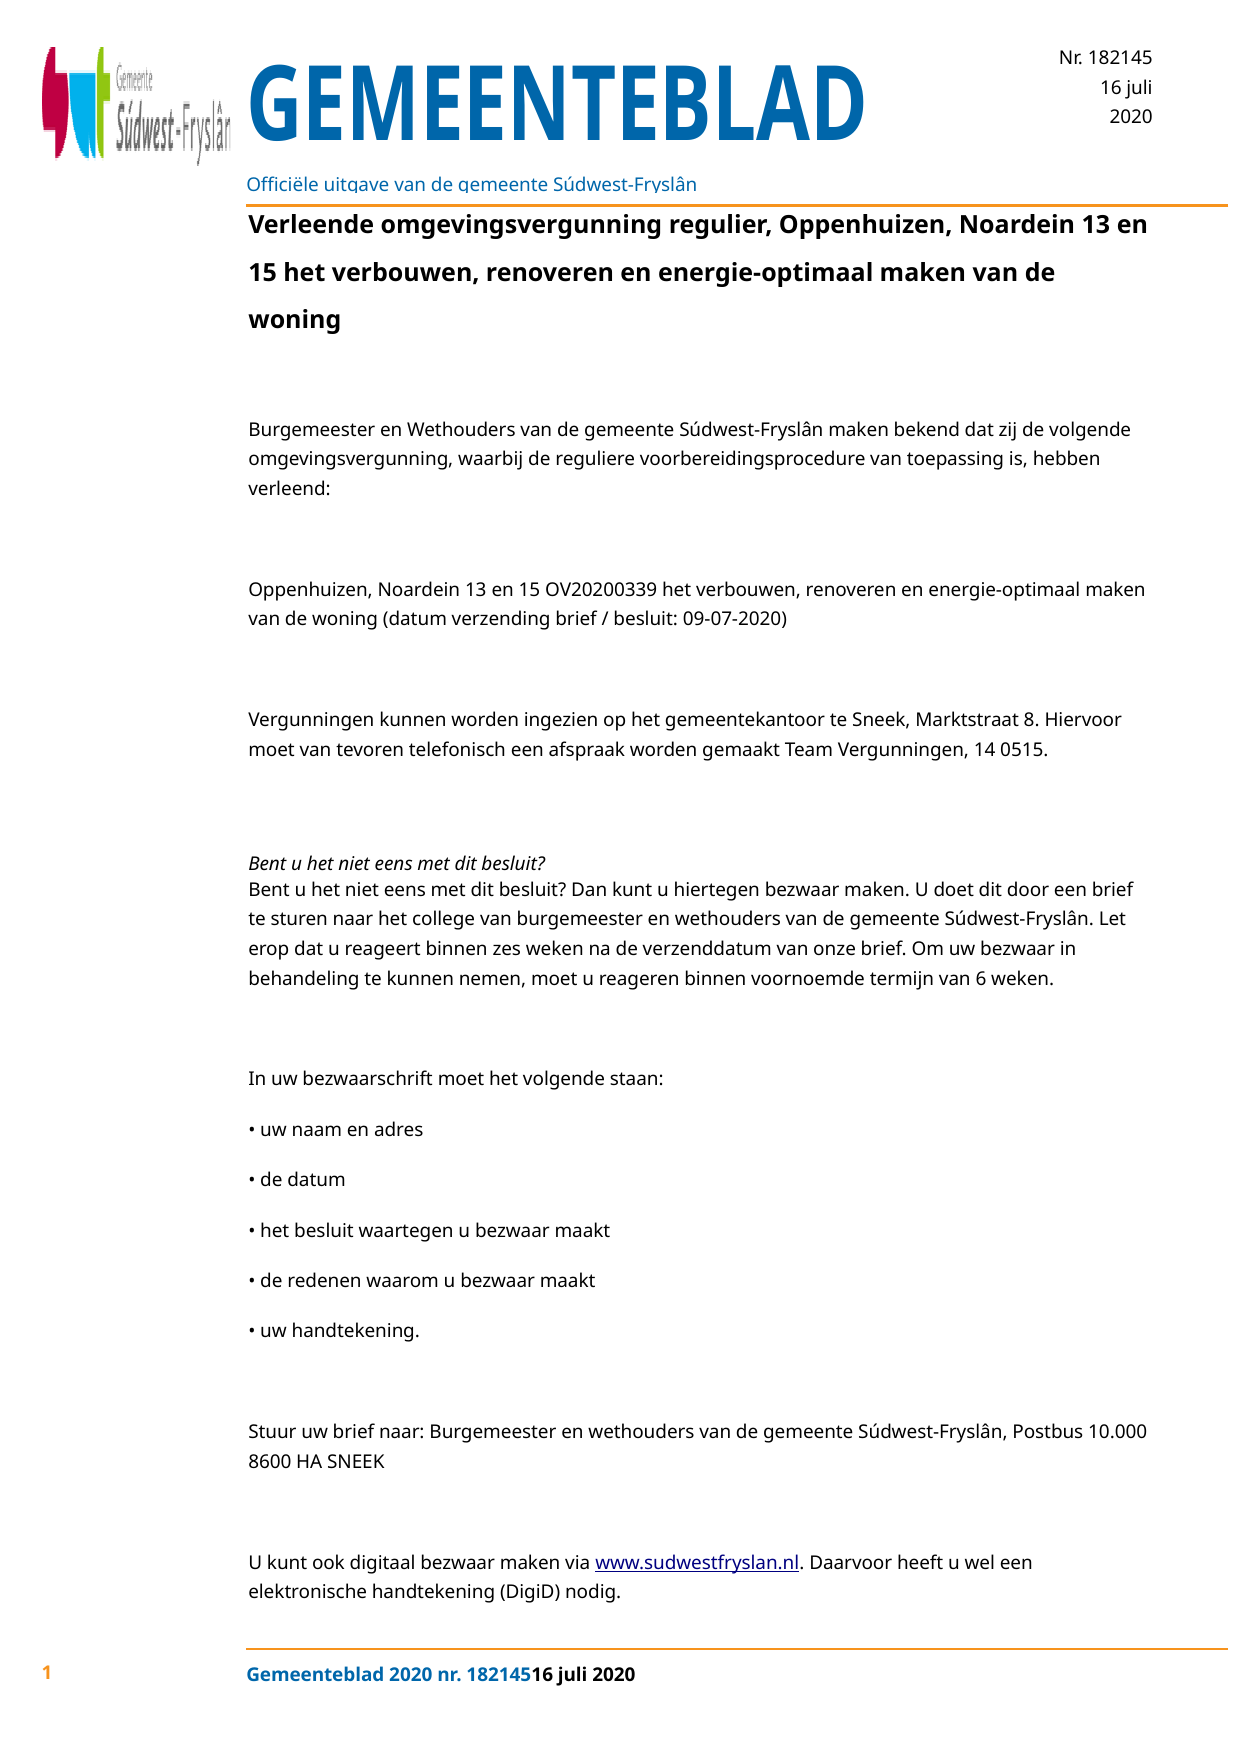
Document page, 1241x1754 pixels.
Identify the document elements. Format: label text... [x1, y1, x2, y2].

text • uw naam en adres [248, 1116, 1152, 1142]
text U kunt ook digitaal bezwaar maken via www.sudwestfryslan.nl. Daarvoor heeft u wel een elektronische handtekening (DigiD) nodig. [248, 1549, 1152, 1604]
text Stuur uw brief naar: Burgemeester en wethouders van de gemeente Súdwest-Fryslân, Postbus 10.000 8600 HA SNEEK [248, 1418, 1152, 1474]
text • uw handtekening. [248, 1318, 1152, 1343]
text Oppenhuizen, Noardein 13 en 15 OV20200339 het verbouwen, renoveren en energie-optimaal maken van de woning (datum verzending brief / besluit: 09-07-2020) [248, 576, 1152, 631]
text Verleende omgevingsvergunning regulier, Oppenhuizen, Noardein 13 en 15 het verbouwen, renoveren en energie-optimaal maken van de woning [248, 207, 1152, 336]
text Vergunningen kunnen worden ingezien op het gemeentekantoor te Sneek, Marktstraat 8. Hiervoor moet van tevoren telefonisch een afspraak worden gemaakt Team Vergunningen, 14 0515. [248, 706, 1152, 762]
text Bent u het niet eens met dit besluit? Dan kunt u hiertegen bezwaar maken. U doet dit door een brief te sturen naar het college van burgemeester en wethouders van de gemeente Súdwest-Fryslân. Let erop dat u reageert binnen zes weken na de verzenddatum van onze brief. Om uw bezwaar in behandeling te kunnen nemen, moet u reageren binnen voornoemde termijn van 6 weken. [248, 876, 1152, 991]
text • het besluit waartegen u bezwaar maakt [248, 1217, 1152, 1243]
text • de redenen waarom u bezwaar maakt [248, 1267, 1152, 1293]
text In uw bezwaarschrift moet het volgende staan: [248, 1066, 1152, 1091]
text Bent u het niet eens met dit besluit? [248, 850, 1152, 876]
text Burgemeester en Wethouders van de gemeente Súdwest-Fryslân maken bekend dat zij de volgende omgevingsvergunning, waarbij de reguliere voorbereidingsprocedure van toepassing is, hebben verleend: [248, 416, 1152, 501]
text • de datum [248, 1166, 1152, 1192]
picture [41, 47, 231, 172]
